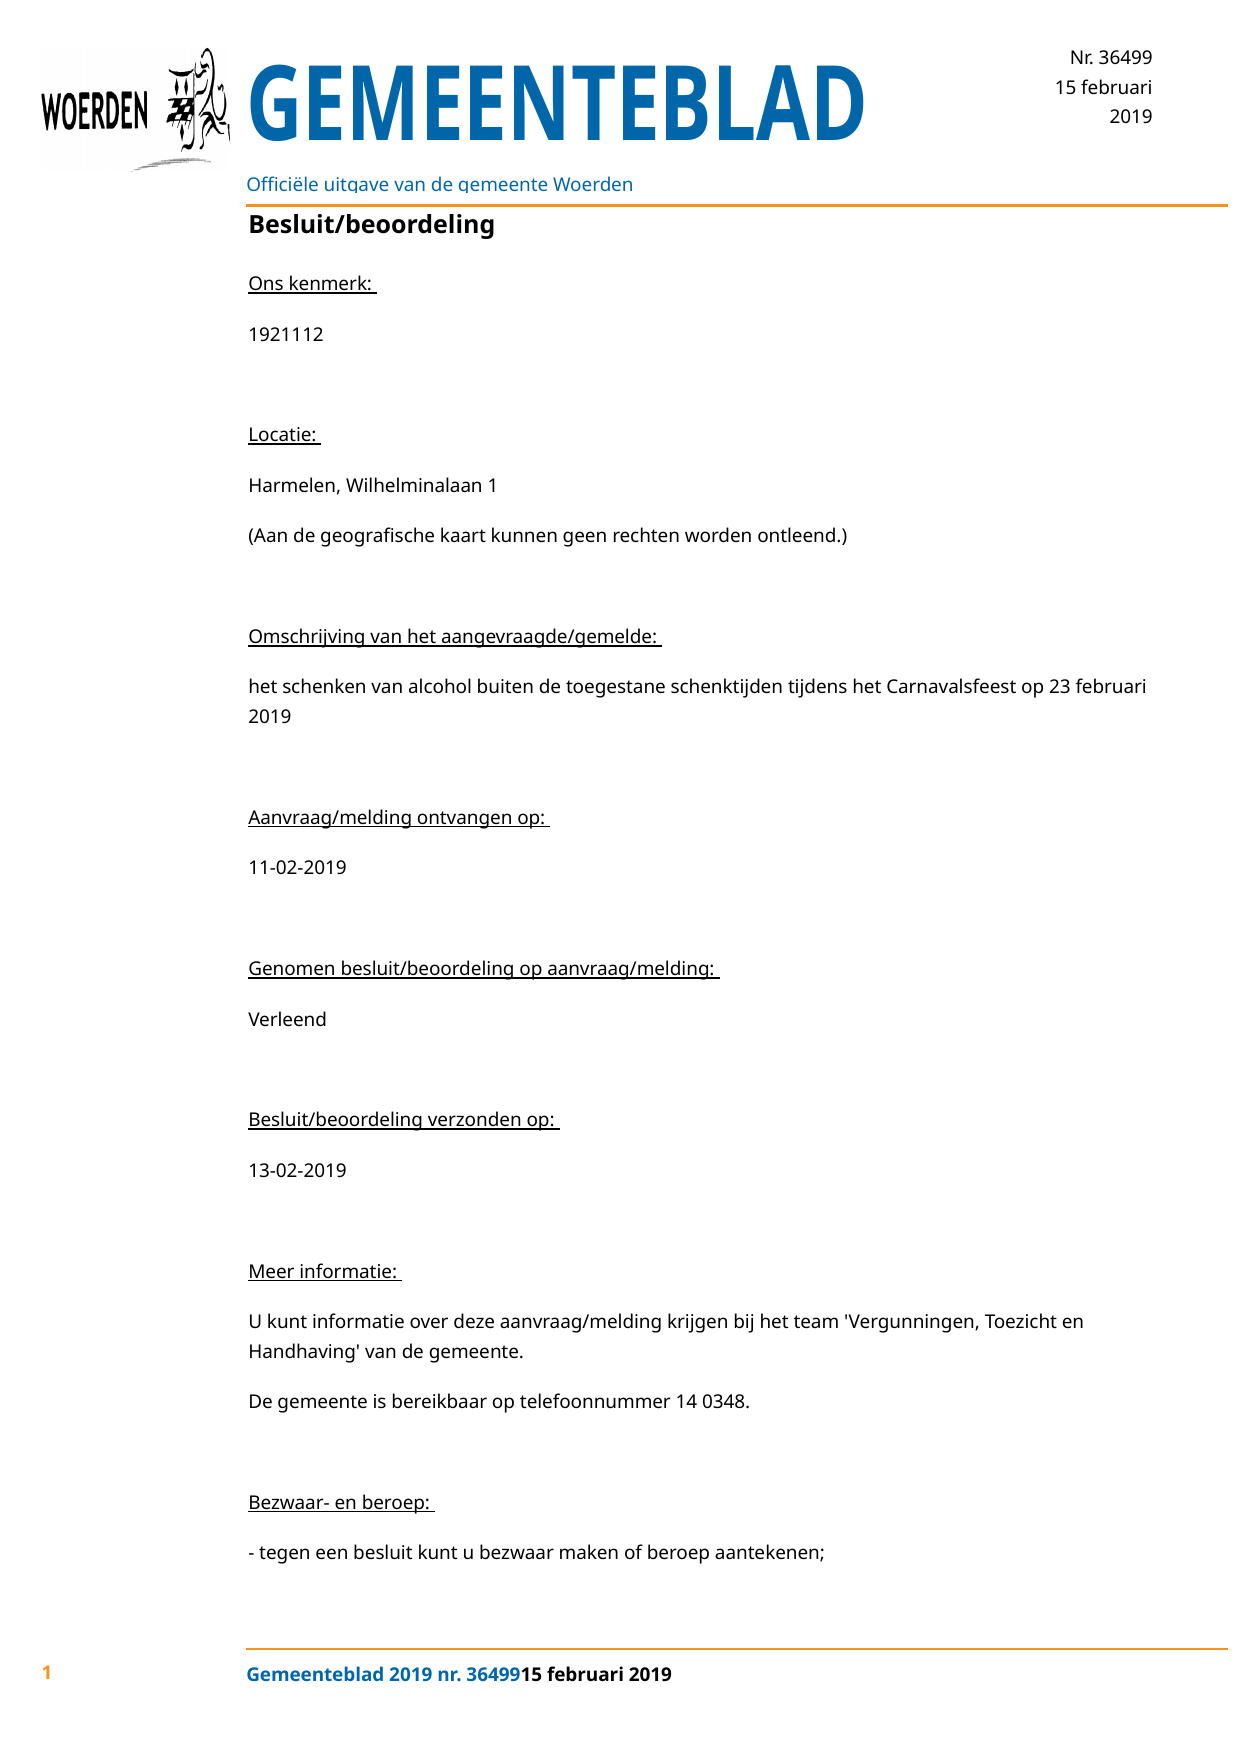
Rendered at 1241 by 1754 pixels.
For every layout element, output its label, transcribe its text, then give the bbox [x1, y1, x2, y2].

text Locatie: [248, 422, 1152, 447]
text - tegen een besluit kunt u bezwaar maken of beroep aantekenen; [248, 1539, 1152, 1565]
text Meer informatie: [248, 1258, 1152, 1283]
text 13-02-2019 [248, 1157, 1152, 1183]
text het schenken van alcohol buiten de toegestane schenktijden tijdens het Carnavalsfeest op 23 februari 2019 [248, 674, 1152, 729]
text De gemeente is bereikbaar op telefoonnummer 14 0348. [248, 1388, 1152, 1414]
text 1921112 [248, 321, 1152, 346]
text Aanvraag/melding ontvangen op: [248, 804, 1152, 830]
text 11-02-2019 [248, 854, 1152, 880]
text Bezwaar- en beroep: [248, 1489, 1152, 1515]
text U kunt informatie over deze aanvraag/melding krijgen bij het team 'Vergunningen, Toezicht en Handhaving' van de gemeente. [248, 1308, 1152, 1363]
text Besluit/beoordeling verzonden op: [248, 1107, 1152, 1132]
text Besluit/beoordeling [248, 207, 1152, 241]
text Verleend [248, 1006, 1152, 1031]
text Genomen besluit/beoordeling op aanvraag/melding: [248, 955, 1152, 981]
text Harmelen, Wilhelminalaan 1 [248, 472, 1152, 498]
text Ons kenmerk: [248, 270, 1152, 296]
text (Aan de geografische kaart kunnen geen rechten worden ontleend.) [248, 522, 1152, 548]
picture [41, 47, 231, 172]
text Omschrijving van het aangevraagde/gemelde: [248, 623, 1152, 649]
